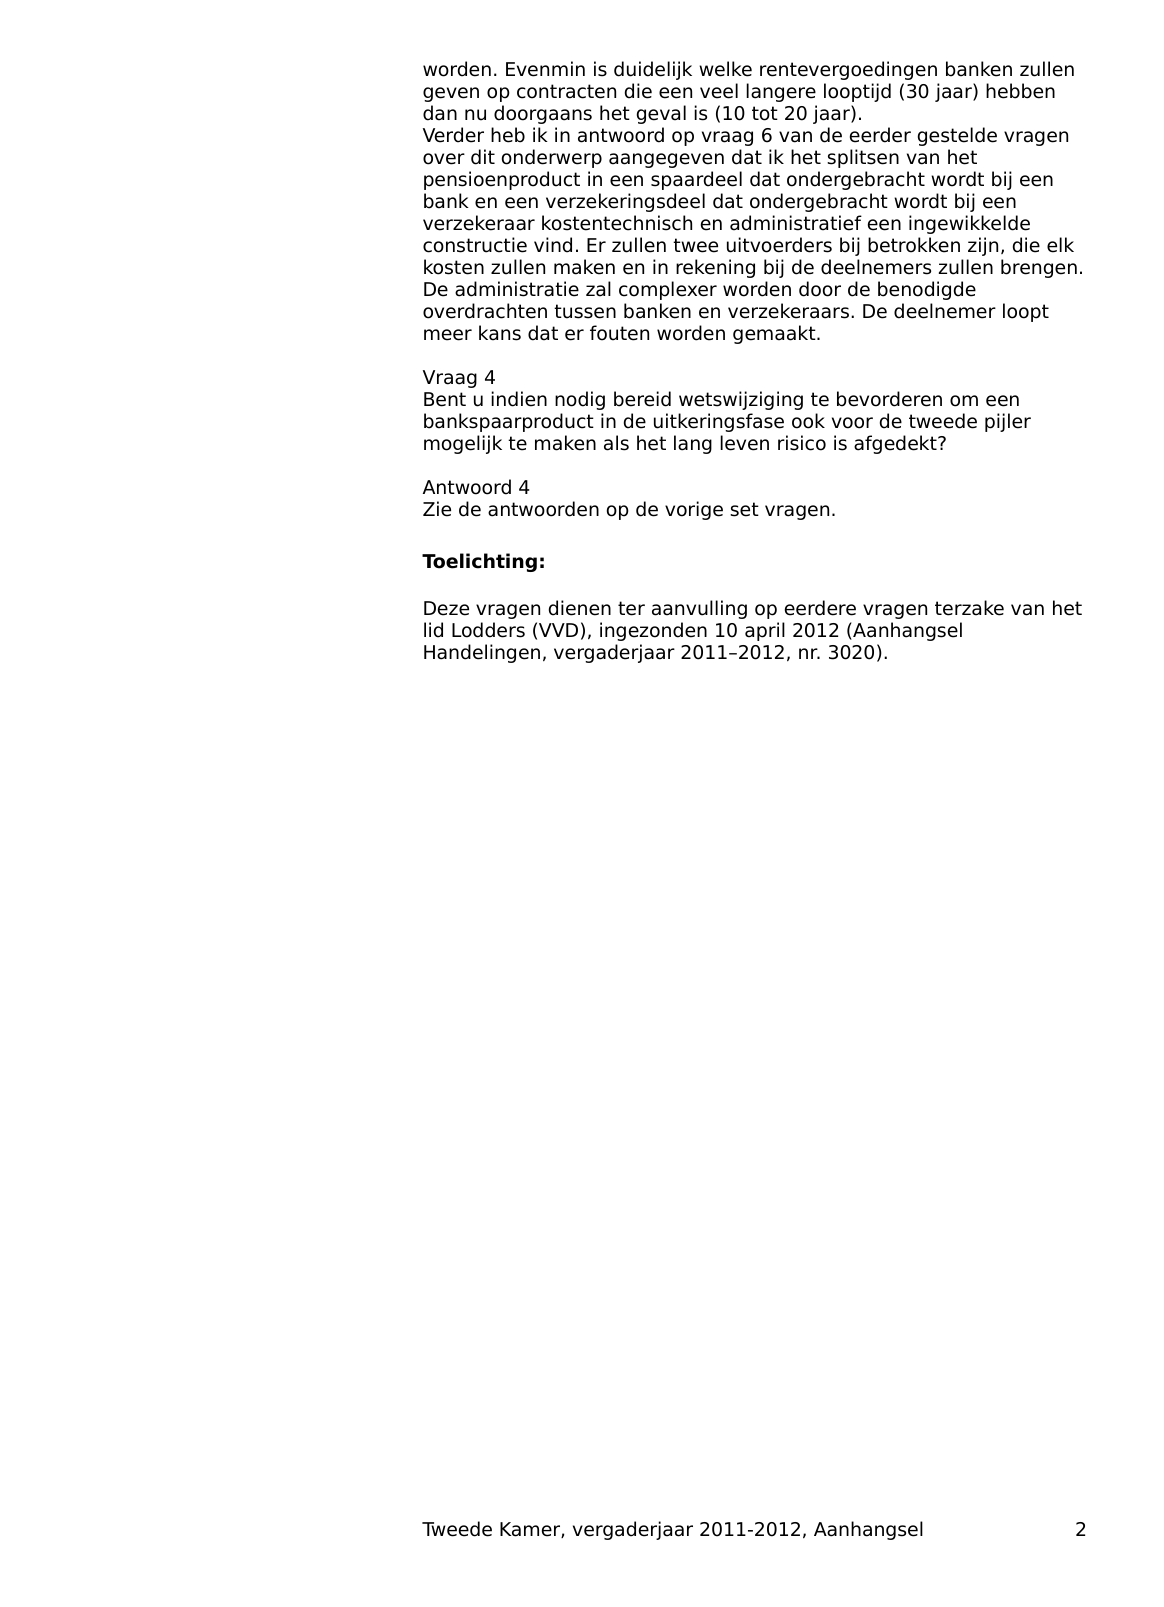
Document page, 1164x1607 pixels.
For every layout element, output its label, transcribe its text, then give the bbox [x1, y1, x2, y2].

text Zie de antwoorden op de vorige set vragen. [422, 499, 1087, 521]
text worden. Evenmin is duidelijk welke rentevergoedingen banken zullen geven op contracten die een veel langere looptijd (30 jaar) hebben dan nu doorgaans het geval is (10 tot 20 jaar). [422, 59, 1087, 125]
text Bent u indien nodig bereid wetswijziging te bevorderen om een bankspaarproduct in de uitkeringsfase ook voor de tweede pijler mogelijk te maken als het lang leven risico is afgedekt? [422, 389, 1087, 455]
text Deze vragen dienen ter aanvulling op eerdere vragen terzake van het lid Lodders (VVD), ingezonden 10 april 2012 (Aanhangsel Handelingen, vergaderjaar 2011–2012, nr. 3020). [422, 598, 1087, 664]
text Vraag 4 [422, 367, 1087, 389]
text Antwoord 4 [422, 477, 1087, 499]
text Verder heb ik in antwoord op vraag 6 van de eerder gestelde vragen over dit onderwerp aangegeven dat ik het splitsen van het pensioenproduct in een spaardeel dat ondergebracht wordt bij een bank en een verzekeringsdeel dat ondergebracht wordt bij een verzekeraar kostentechnisch en administratief een ingewikkelde constructie vind. Er zullen twee uitvoerders bij betrokken zijn, die elk kosten zullen maken en in rekening bij de deelnemers zullen brengen. De administratie zal complexer worden door de benodigde overdrachten tussen banken en verzekeraars. De deelnemer loopt meer kans dat er fouten worden gemaakt. [422, 125, 1087, 345]
subtitle Toelichting: [422, 551, 1087, 573]
